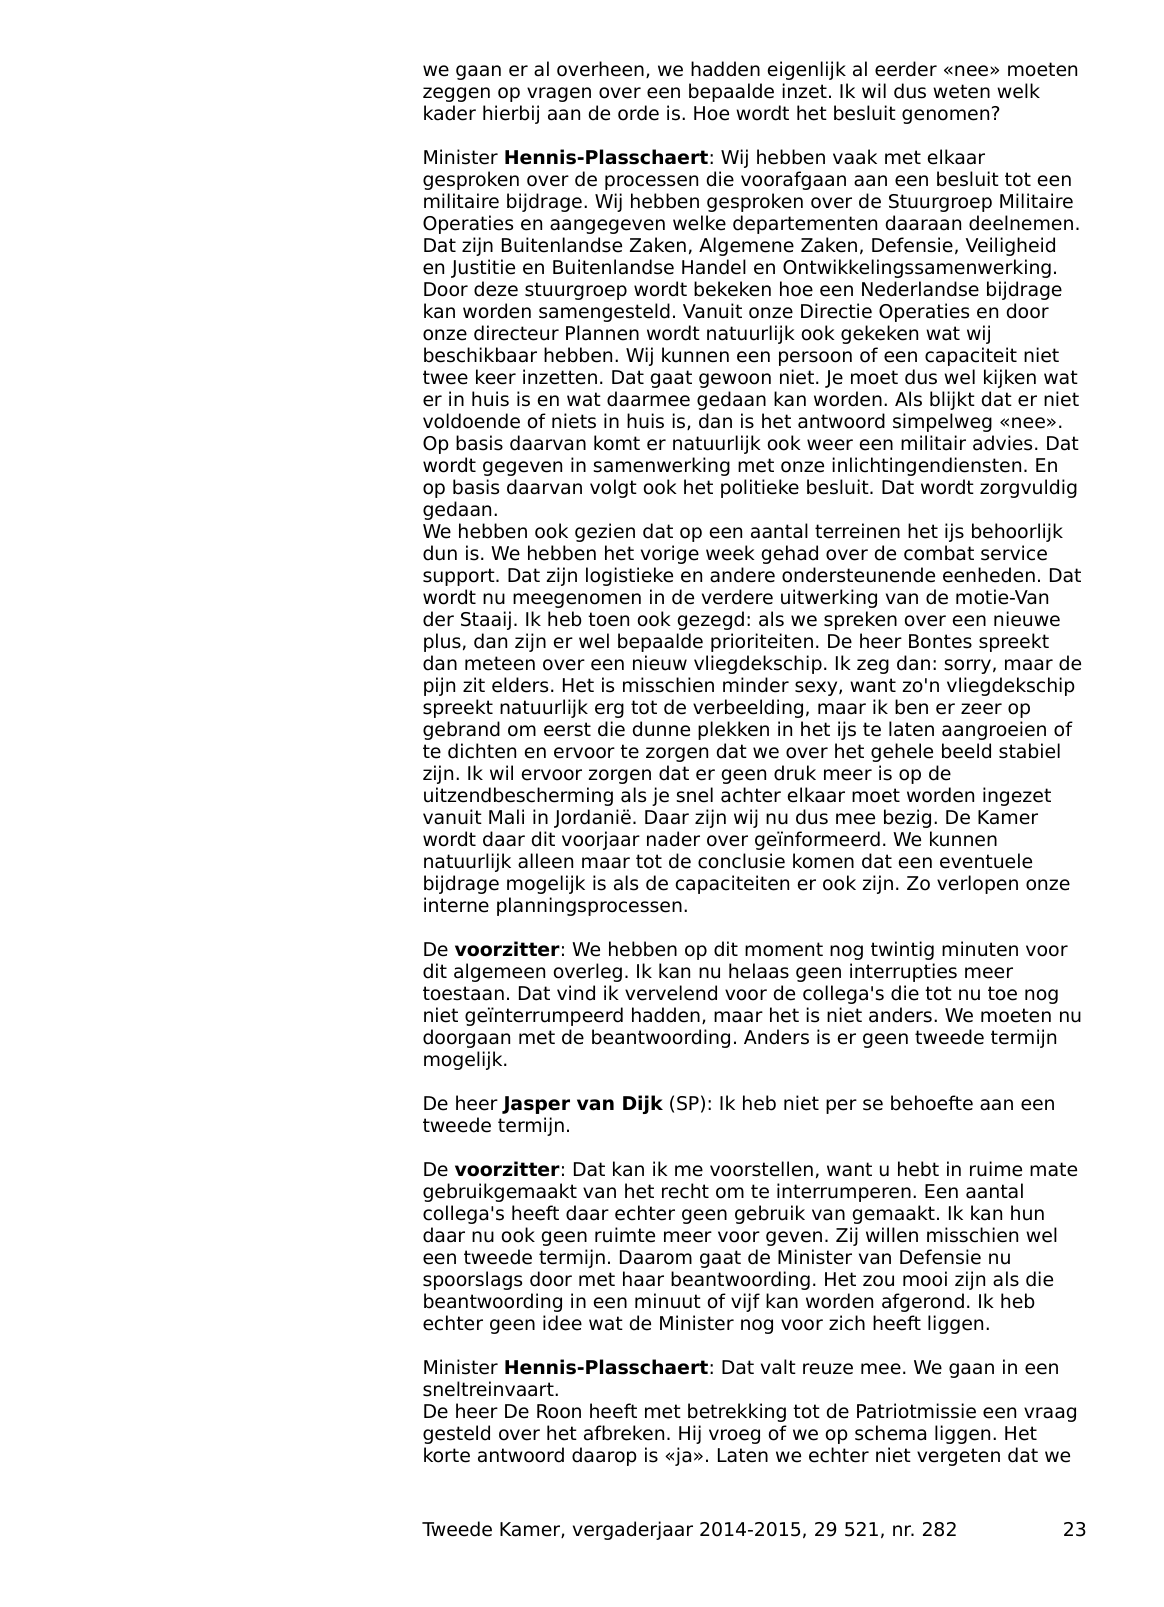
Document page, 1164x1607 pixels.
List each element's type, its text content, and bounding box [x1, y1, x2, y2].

text we gaan er al overheen, we hadden eigenlijk al eerder «nee» moeten zeggen op vragen over een bepaalde inzet. Ik wil dus weten welk kader hierbij aan de orde is. Hoe wordt het besluit genomen? [422, 59, 1087, 125]
text De voorzitter: We hebben op dit moment nog twintig minuten voor dit algemeen overleg. Ik kan nu helaas geen interrupties meer toestaan. Dat vind ik vervelend voor de collega's die tot nu toe nog niet geïnterrumpeerd hadden, maar het is niet anders. We moeten nu doorgaan met de beantwoording. Anders is er geen tweede termijn mogelijk. [422, 939, 1087, 1071]
text We hebben ook gezien dat op een aantal terreinen het ijs behoorlijk dun is. We hebben het vorige week gehad over de combat service support. Dat zijn logistieke en andere ondersteunende eenheden. Dat wordt nu meegenomen in de verdere uitwerking van de motie-Van der Staaij. Ik heb toen ook gezegd: als we spreken over een nieuwe plus, dan zijn er wel bepaalde prioriteiten. De heer Bontes spreekt dan meteen over een nieuw vliegdekschip. Ik zeg dan: sorry, maar de pijn zit elders. Het is misschien minder sexy, want zo'n vliegdekschip spreekt natuurlijk erg tot de verbeelding, maar ik ben er zeer op gebrand om eerst die dunne plekken in het ijs te laten aangroeien of te dichten en ervoor te zorgen dat we over het gehele beeld stabiel zijn. Ik wil ervoor zorgen dat er geen druk meer is op de uitzendbescherming als je snel achter elkaar moet worden ingezet vanuit Mali in Jordanië. Daar zijn wij nu dus mee bezig. De Kamer wordt daar dit voorjaar nader over geïnformeerd. We kunnen natuurlijk alleen maar tot de conclusie komen dat een eventuele bijdrage mogelijk is als de capaciteiten er ook zijn. Zo verlopen onze interne planningsprocessen. [422, 521, 1087, 916]
text De heer Jasper van Dijk (SP): Ik heb niet per se behoefte aan een tweede termijn. [422, 1093, 1087, 1137]
text Minister Hennis-Plasschaert: Dat valt reuze mee. We gaan in een sneltreinvaart. [422, 1357, 1087, 1401]
text Minister Hennis-Plasschaert: Wij hebben vaak met elkaar gesproken over de processen die voorafgaan aan een besluit tot een militaire bijdrage. Wij hebben gesproken over de Stuurgroep Militaire Operaties en aangegeven welke departementen daaraan deelnemen. Dat zijn Buitenlandse Zaken, Algemene Zaken, Defensie, Veiligheid en Justitie en Buitenlandse Handel en Ontwikkelingssamenwerking. Door deze stuurgroep wordt bekeken hoe een Nederlandse bijdrage kan worden samengesteld. Vanuit onze Directie Operaties en door onze directeur Plannen wordt natuurlijk ook gekeken wat wij beschikbaar hebben. Wij kunnen een persoon of een capaciteit niet twee keer inzetten. Dat gaat gewoon niet. Je moet dus wel kijken wat er in huis is en wat daarmee gedaan kan worden. Als blijkt dat er niet voldoende of niets in huis is, dan is het antwoord simpelweg «nee». Op basis daarvan komt er natuurlijk ook weer een militair advies. Dat wordt gegeven in samenwerking met onze inlichtingendiensten. En op basis daarvan volgt ook het politieke besluit. Dat wordt zorgvuldig gedaan. [422, 147, 1087, 521]
text De heer De Roon heeft met betrekking tot de Patriotmissie een vraag gesteld over het afbreken. Hij vroeg of we op schema liggen. Het korte antwoord daarop is «ja». Laten we echter niet vergeten dat we [422, 1401, 1087, 1467]
text De voorzitter: Dat kan ik me voorstellen, want u hebt in ruime mate gebruikgemaakt van het recht om te interrumperen. Een aantal collega's heeft daar echter geen gebruik van gemaakt. Ik kan hun daar nu ook geen ruimte meer voor geven. Zij willen misschien wel een tweede termijn. Daarom gaat de Minister van Defensie nu spoorslags door met haar beantwoording. Het zou mooi zijn als die beantwoording in een minuut of vijf kan worden afgerond. Ik heb echter geen idee wat de Minister nog voor zich heeft liggen. [422, 1159, 1087, 1335]
